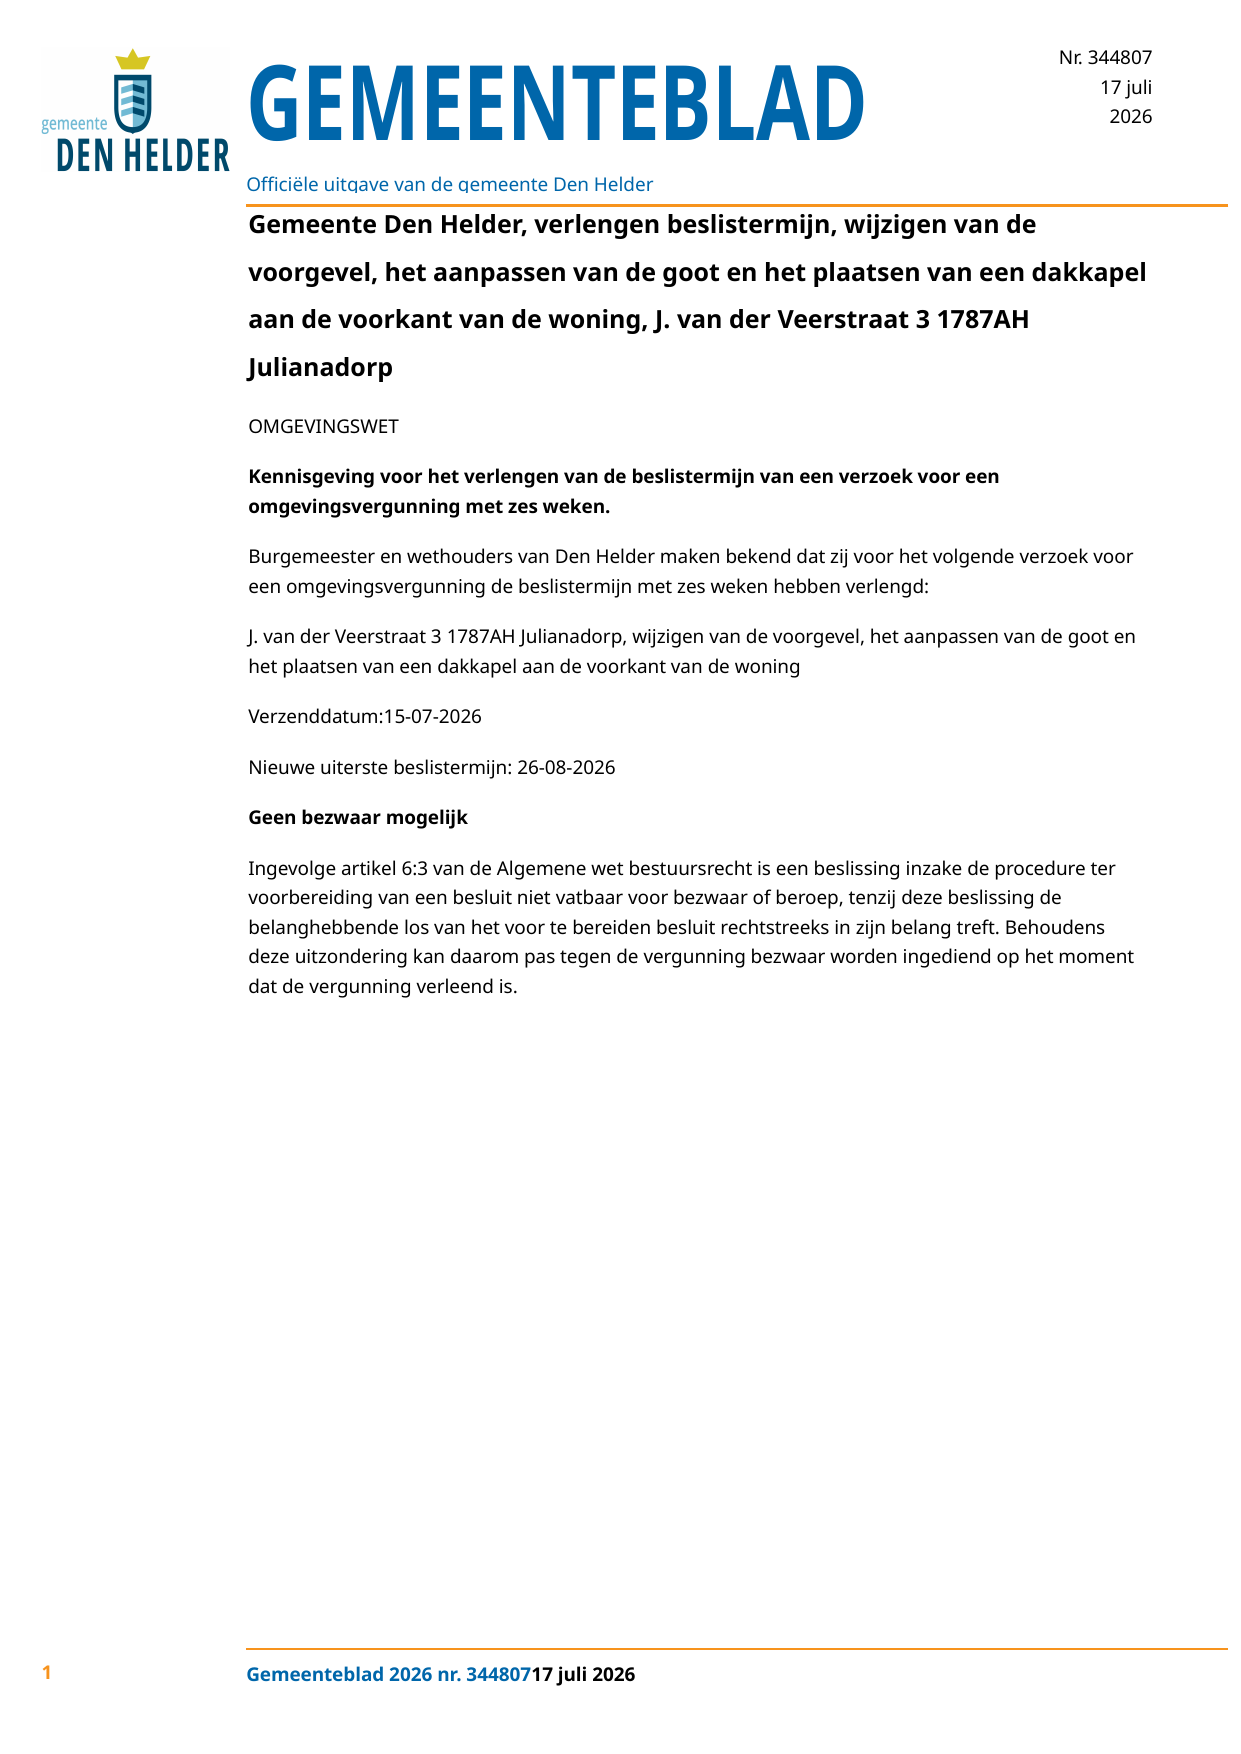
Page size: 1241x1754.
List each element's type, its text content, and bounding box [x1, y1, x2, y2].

text Ingevolge artikel 6:3 van de Algemene wet bestuursrecht is een beslissing inzake de procedure ter voorbereiding van een besluit niet vatbaar voor bezwaar of beroep, tenzij deze beslissing de belanghebbende los van het voor te bereiden besluit rechtstreeks in zijn belang treft. Behoudens deze uitzondering kan daarom pas tegen de vergunning bezwaar worden ingediend op het moment dat de vergunning verleend is. [248, 855, 1152, 999]
picture [41, 47, 231, 172]
picture [220, 160, 224, 172]
text Geen bezwaar mogelijk [248, 804, 1152, 830]
text Burgemeester en wethouders van Den Helder maken bekend dat zij voor het volgende verzoek voor een omgevingsvergunning de beslistermijn met zes weken hebben verlengd: [248, 543, 1152, 599]
text J. van der Veerstraat 3 1787AH Julianadorp, wijzigen van de voorgevel, het aanpassen van de goot en het plaatsen van een dakkapel aan de voorkant van de woning [248, 623, 1152, 679]
text OMGEVINGSWET [248, 413, 1152, 439]
text Kennisgeving voor het verlengen van de beslistermijn van een verzoek voor een omgevingsvergunning met zes weken. [248, 463, 1152, 519]
text Gemeente Den Helder, verlengen beslistermijn, wijzigen van de voorgevel, het aanpassen van de goot en het plaatsen van een dakkapel aan de voorkant van de woning, J. van der Veerstraat 3 1787AH Julianadorp [248, 207, 1152, 384]
text Nieuwe uiterste beslistermijn: 26-08-2026 [248, 754, 1152, 780]
picture [130, 157, 135, 172]
picture [182, 144, 187, 165]
text Verzenddatum:15-07-2026 [248, 703, 1152, 729]
picture [100, 154, 106, 172]
picture [63, 144, 68, 165]
